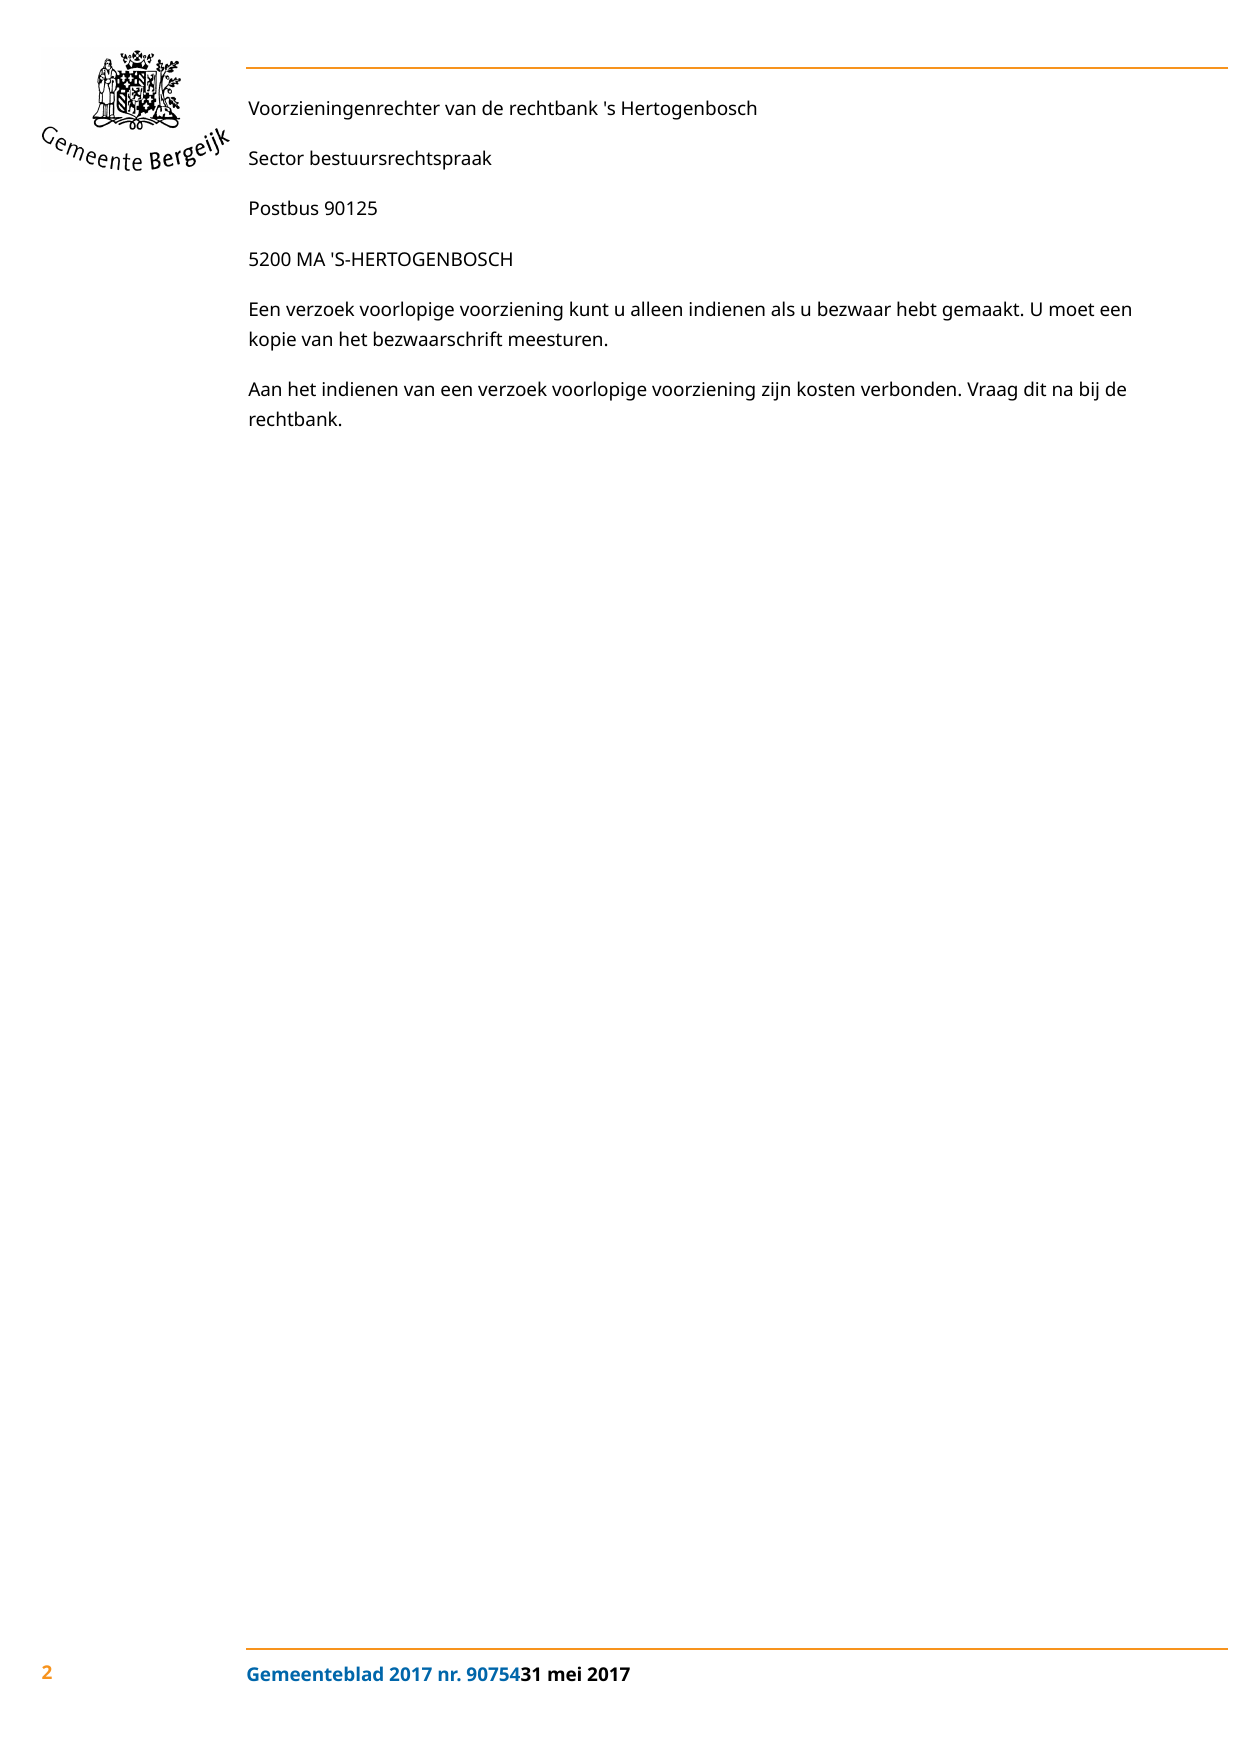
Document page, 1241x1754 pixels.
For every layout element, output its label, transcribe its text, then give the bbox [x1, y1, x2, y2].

text Aan het indienen van een verzoek voorlopige voorziening zijn kosten verbonden. Vraag dit na bij de rechtbank. [248, 376, 1152, 432]
text Sector bestuursrechtspraak [248, 145, 1152, 171]
picture [41, 47, 231, 172]
text Een verzoek voorlopige voorziening kunt u alleen indienen als u bezwaar hebt gemaakt. U moet een kopie van het bezwaarschrift meesturen. [248, 296, 1152, 352]
text 5200 MA 'S-HERTOGENBOSCH [248, 246, 1152, 272]
text Voorzieningenrechter van de rechtbank 's Hertogenbosch [248, 95, 1152, 121]
text Postbus 90125 [248, 196, 1152, 221]
